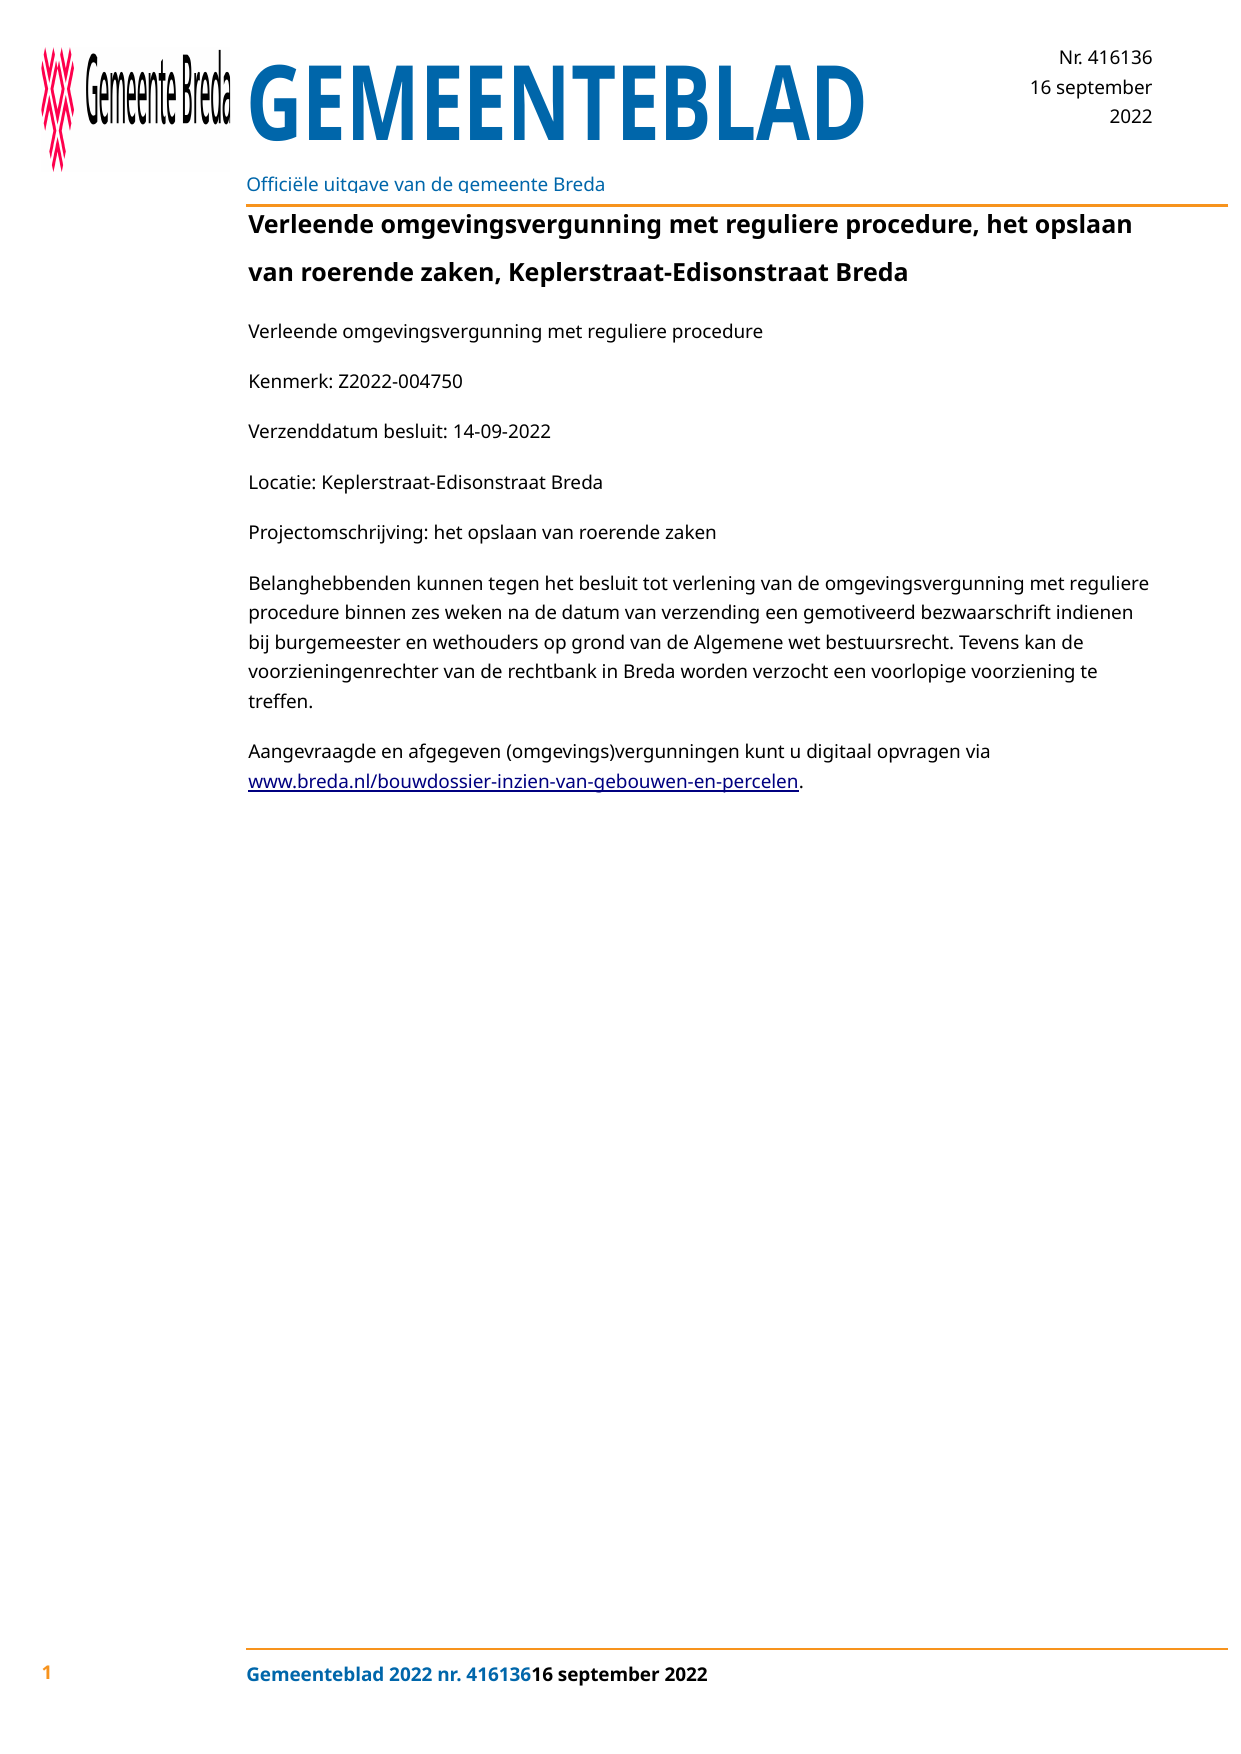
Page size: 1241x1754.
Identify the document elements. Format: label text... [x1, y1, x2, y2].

text Belanghebbenden kunnen tegen het besluit tot verlening van de omgevingsvergunning met reguliere procedure binnen zes weken na de datum van verzending een gemotiveerd bezwaarschrift indienen bij burgemeester en wethouders op grond van de Algemene wet bestuursrecht. Tevens kan de voorzieningenrechter van de rechtbank in Breda worden verzocht een voorlopige voorziening te treffen. [248, 570, 1152, 714]
text Aangevraagde en afgegeven (omgevings)vergunningen kunt u digitaal opvragen via www.breda.nl/bouwdossier-inzien-van-gebouwen-en-percelen. [248, 739, 1152, 794]
text Verzenddatum besluit: 14-09-2022 [248, 419, 1152, 444]
text Kenmerk: Z2022-004750 [248, 368, 1152, 394]
text Verleende omgevingsvergunning met reguliere procedure, het opslaan van roerende zaken, Keplerstraat-Edisonstraat Breda [248, 207, 1152, 288]
picture [41, 47, 231, 172]
text Verleende omgevingsvergunning met reguliere procedure [248, 318, 1152, 344]
text Projectomschrijving: het opslaan van roerende zaken [248, 519, 1152, 545]
text Locatie: Keplerstraat-Edisonstraat Breda [248, 469, 1152, 495]
